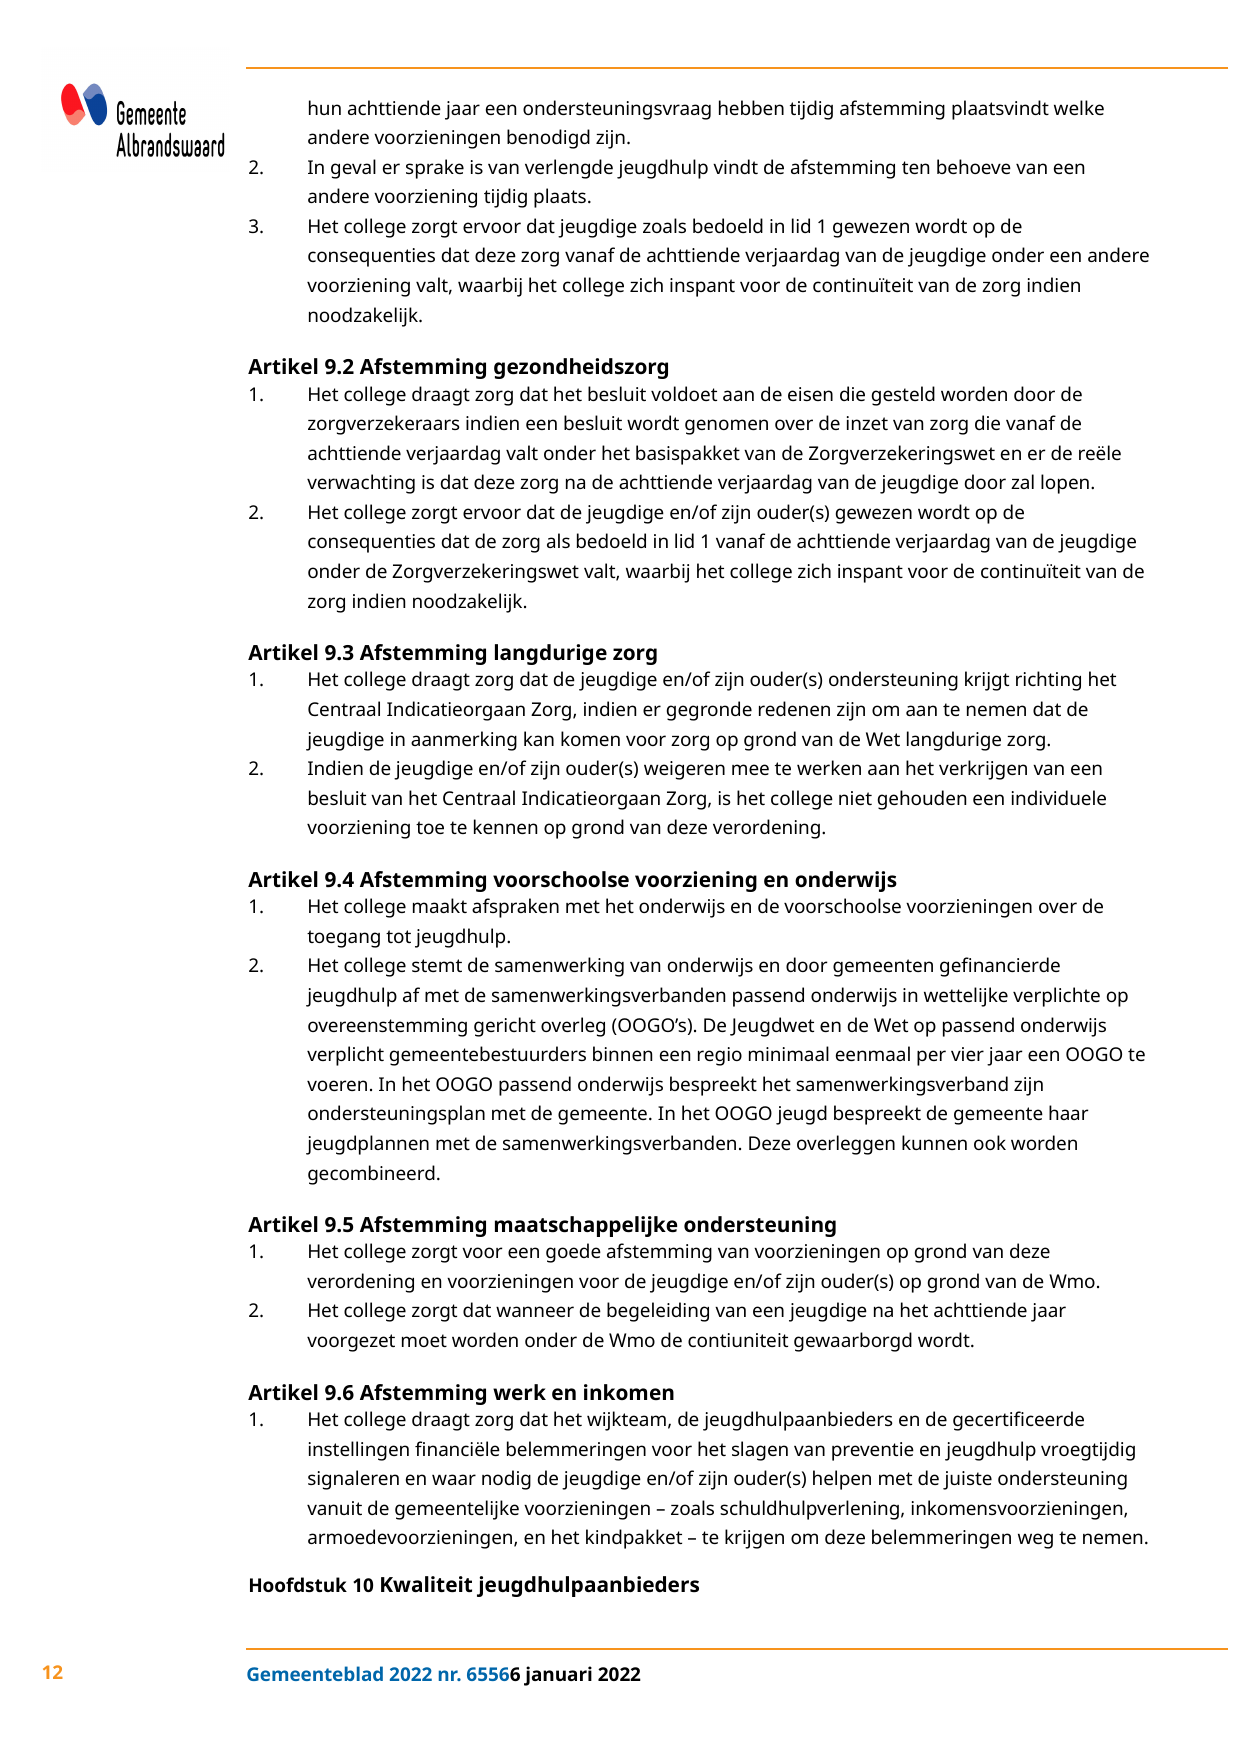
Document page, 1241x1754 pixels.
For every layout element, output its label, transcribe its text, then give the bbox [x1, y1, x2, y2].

list Het college stemt de samenwerking van onderwijs en door gemeenten gefinancierde jeugdhulp af met de samenwerkingsverbanden passend onderwijs in wettelijke verplichte op overeenstemming gericht overleg (OOGO’s). De Jeugdwet en de Wet op passend onderwijs verplicht gemeentebestuurders binnen een regio minimaal eenmaal per vier jaar een OOGO te voeren. In het OOGO passend onderwijs bespreekt het samenwerkingsverband zijn ondersteuningsplan met de gemeente. In het OOGO jeugd bespreekt de gemeente haar jeugdplannen met de samenwerkingsverbanden. Deze overleggen kunnen ook worden gecombineerd. [248, 953, 1152, 1185]
list Het college draagt zorg dat het wijkteam, de jeugdhulpaanbieders en de gecertificeerde instellingen financiële belemmeringen voor het slagen van preventie en jeugdhulp vroegtijdig signaleren en waar nodig de jeugdige en/of zijn ouder(s) helpen met de juiste ondersteuning vanuit de gemeentelijke voorzieningen – zoals schuldhulpverlening, inkomensvoorzieningen, armoedevoorzieningen, en het kindpakket – te krijgen om deze belemmeringen weg te nemen. [248, 1406, 1152, 1550]
text Artikel 9.4 Afstemming voorschoolse voorziening en onderwijs [248, 865, 1152, 893]
list In geval er sprake is van verlengde jeugdhulp vindt de afstemming ten behoeve van een andere voorziening tijdig plaats. [248, 154, 1152, 209]
list Het college zorgt dat wanneer de begeleiding van een jeugdige na het achttiende jaar voorgezet moet worden onder de Wmo de contiuniteit gewaarborgd wordt. [248, 1298, 1152, 1353]
list Het college zorgt voor een goede afstemming van voorzieningen op grond van deze verordening en voorzieningen voor de jeugdige en/of zijn ouder(s) op grond van de Wmo. [248, 1238, 1152, 1294]
list hun achttiende jaar een ondersteuningsvraag hebben tijdig afstemming plaatsvindt welke andere voorzieningen benodigd zijn. [248, 95, 1152, 150]
list Het college draagt zorg dat het besluit voldoet aan de eisen die gesteld worden door de zorgverzekeraars indien een besluit wordt genomen over de inzet van zorg die vanaf de achttiende verjaardag valt onder het basispakket van de Zorgverzekeringswet en er de reële verwachting is dat deze zorg na de achttiende verjaardag van de jeugdige door zal lopen. [248, 381, 1152, 495]
list Indien de jeugdige en/of zijn ouder(s) weigeren mee te werken aan het verkrijgen van een besluit van het Centraal Indicatieorgaan Zorg, is het college niet gehouden een individuele voorziening toe te kennen op grond van deze verordening. [248, 755, 1152, 840]
list Het college draagt zorg dat de jeugdige en/of zijn ouder(s) ondersteuning krijgt richting het Centraal Indicatieorgaan Zorg, indien er gegronde redenen zijn om aan te nemen dat de jeugdige in aanmerking kan komen voor zorg op grond van de Wet langdurige zorg. [248, 667, 1152, 752]
list Het college maakt afspraken met het onderwijs en de voorschoolse voorzieningen over de toegang tot jeugdhulp. [248, 893, 1152, 949]
text Artikel 9.3 Afstemming langdurige zorg [248, 638, 1152, 667]
text Artikel 9.2 Afstemming gezondheidszorg [248, 352, 1152, 381]
text Hoofdstuk 10 Kwaliteit jeugdhulpaanbieders [248, 1570, 1152, 1598]
text Artikel 9.5 Afstemming maatschappelijke ondersteuning [248, 1210, 1152, 1238]
list Het college zorgt ervoor dat de jeugdige en/of zijn ouder(s) gewezen wordt op de consequenties dat de zorg als bedoeld in lid 1 vanaf de achttiende verjaardag van de jeugdige onder de Zorgverzekeringswet valt, waarbij het college zich inspant voor de continuïteit van de zorg indien noodzakelijk. [248, 499, 1152, 613]
picture [41, 47, 231, 172]
text Artikel 9.6 Afstemming werk en inkomen [248, 1378, 1152, 1406]
list Het college zorgt ervoor dat jeugdige zoals bedoeld in lid 1 gewezen wordt op de consequenties dat deze zorg vanaf de achttiende verjaardag van de jeugdige onder een andere voorziening valt, waarbij het college zich inspant voor de continuïteit van de zorg indien noodzakelijk. [248, 213, 1152, 328]
